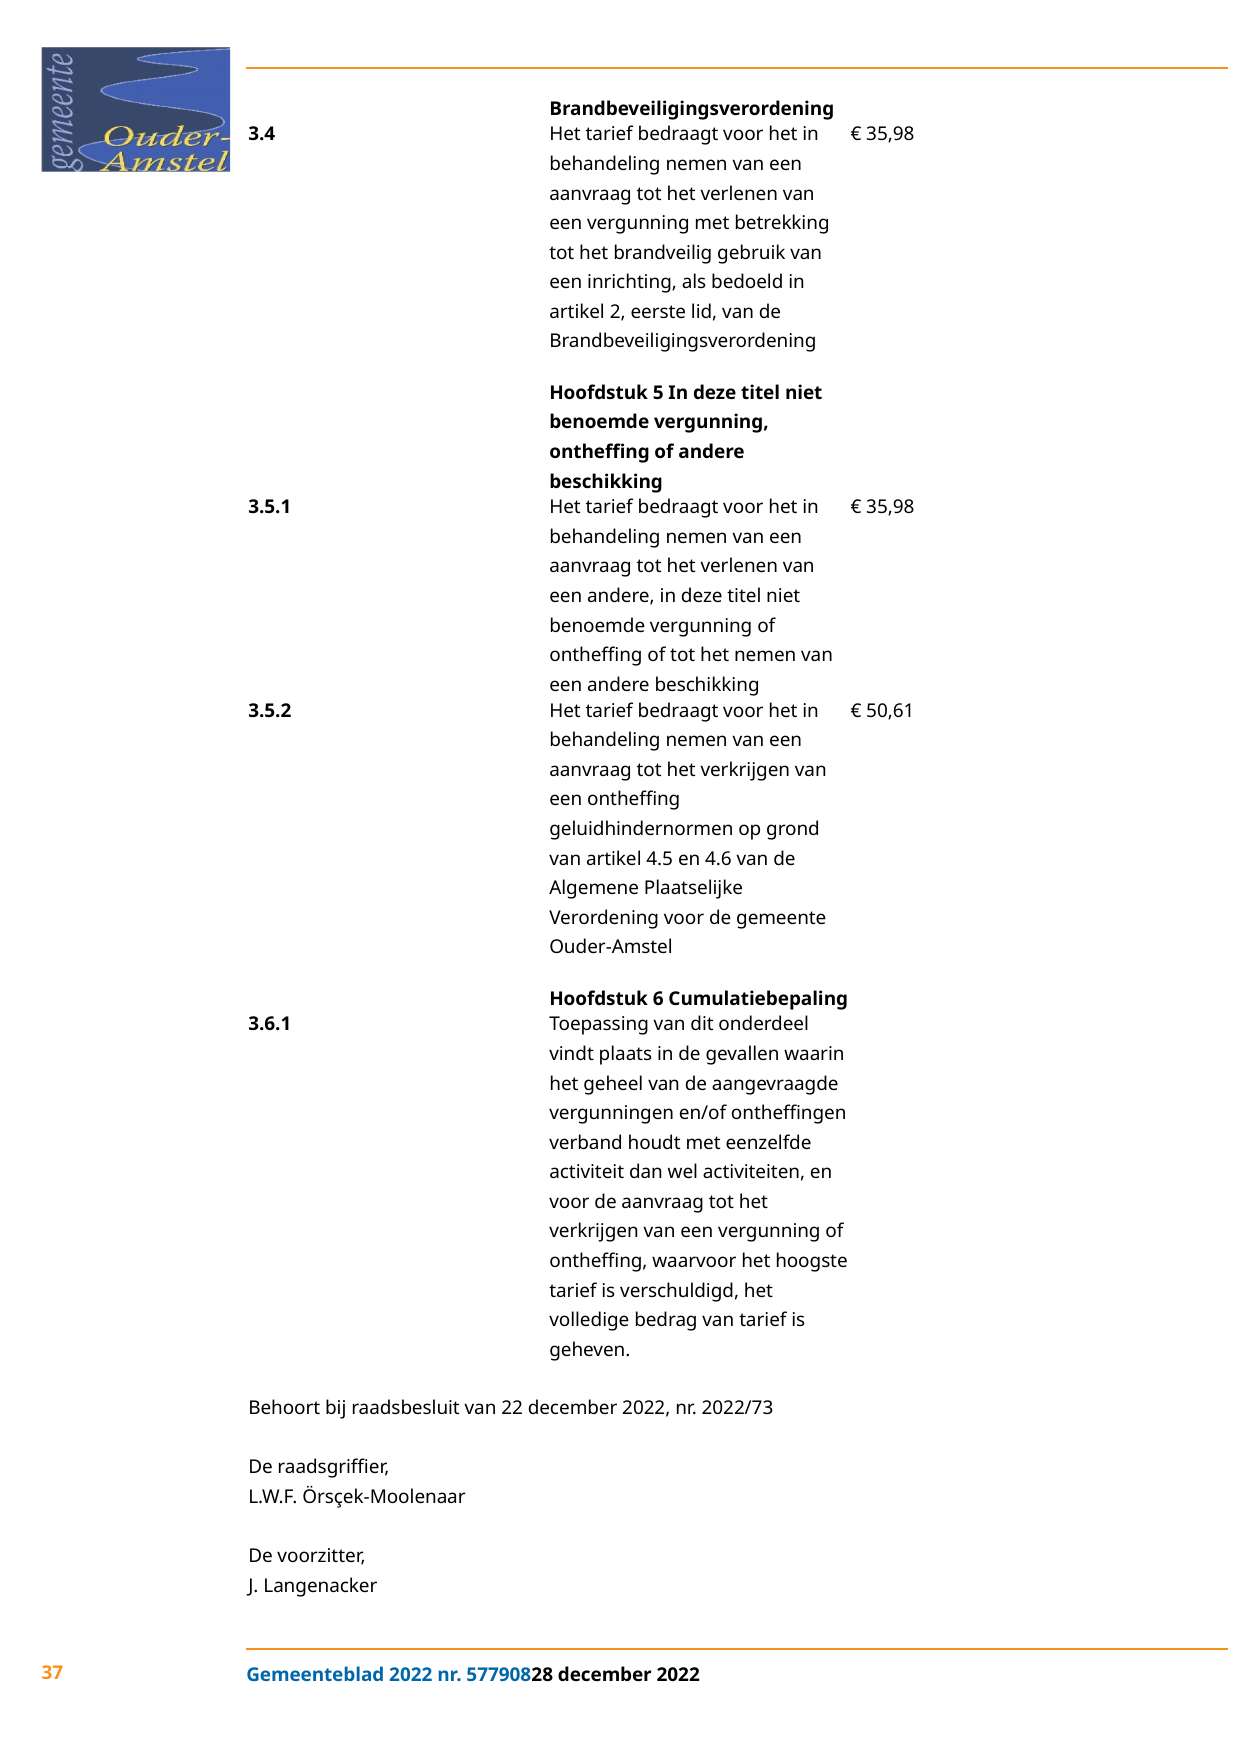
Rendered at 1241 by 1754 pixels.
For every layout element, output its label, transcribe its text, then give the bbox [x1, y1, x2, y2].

table_cell Het tarief bedraagt voor het in behandeling nemen van een aanvraag tot het verlenen van een andere, in deze titel niet benoemde vergunning of ontheffing of tot het nemen van een andere beschikking [549, 494, 850, 697]
table_cell [850, 959, 1152, 985]
table_cell 3.4 [248, 121, 549, 353]
text J. Langenacker [248, 1572, 1152, 1598]
table_cell [850, 95, 1152, 121]
table_cell [850, 353, 1152, 379]
table_cell Brandbeveiligingsverordening [549, 95, 850, 121]
text De voorzitter, [248, 1542, 1152, 1568]
text De raadsgriffier, [248, 1454, 1152, 1479]
table_cell Toepassing van dit onderdeel vindt plaats in de gevallen waarin het geheel van de aangevraagde vergunningen en/of ontheffingen verband houdt met eenzelfde activiteit dan wel activiteiten, en voor de aanvraag tot het verkrijgen van een vergunning of ontheffing, waarvoor het hoogste tarief is verschuldigd, het volledige bedrag van tarief is geheven. [549, 1011, 850, 1362]
table_cell [549, 353, 850, 379]
table_cell [850, 1011, 1152, 1362]
table_cell 3.6.1 [248, 1011, 549, 1362]
table_cell € 50,61 [850, 697, 1152, 959]
text Behoort bij raadsbesluit van 22 december 2022, nr. 2022/73 [248, 1394, 1152, 1420]
table_cell [549, 959, 850, 985]
table_cell [850, 379, 1152, 493]
table_cell [248, 959, 549, 985]
table_cell 3.5.1 [248, 494, 549, 697]
table_cell [850, 985, 1152, 1011]
table_cell [248, 985, 549, 1011]
table_cell [248, 353, 549, 379]
table_cell € 35,98 [850, 494, 1152, 697]
table_cell Het tarief bedraagt voor het in behandeling nemen van een aanvraag tot het verkrijgen van een ontheffing geluidhindernormen op grond van artikel 4.5 en 4.6 van de Algemene Plaatselijke Verordening voor de gemeente Ouder-Amstel [549, 697, 850, 959]
table_cell € 35,98 [850, 121, 1152, 353]
picture [41, 47, 231, 172]
table_cell Het tarief bedraagt voor het in behandeling nemen van een aanvraag tot het verlenen van een vergunning met betrekking tot het brandveilig gebruik van een inrichting, als bedoeld in artikel 2, eerste lid, van de Brandbeveiligingsverordening [549, 121, 850, 353]
text L.W.F. Örsçek-Moolenaar [248, 1483, 1152, 1509]
table_cell 3.5.2 [248, 697, 549, 959]
table_cell [248, 95, 549, 121]
table_cell Hoofdstuk 6 Cumulatiebepaling [549, 985, 850, 1011]
table_cell [248, 379, 549, 493]
table_cell Hoofdstuk 5 In deze titel niet benoemde vergunning, ontheffing of andere beschikking [549, 379, 850, 493]
